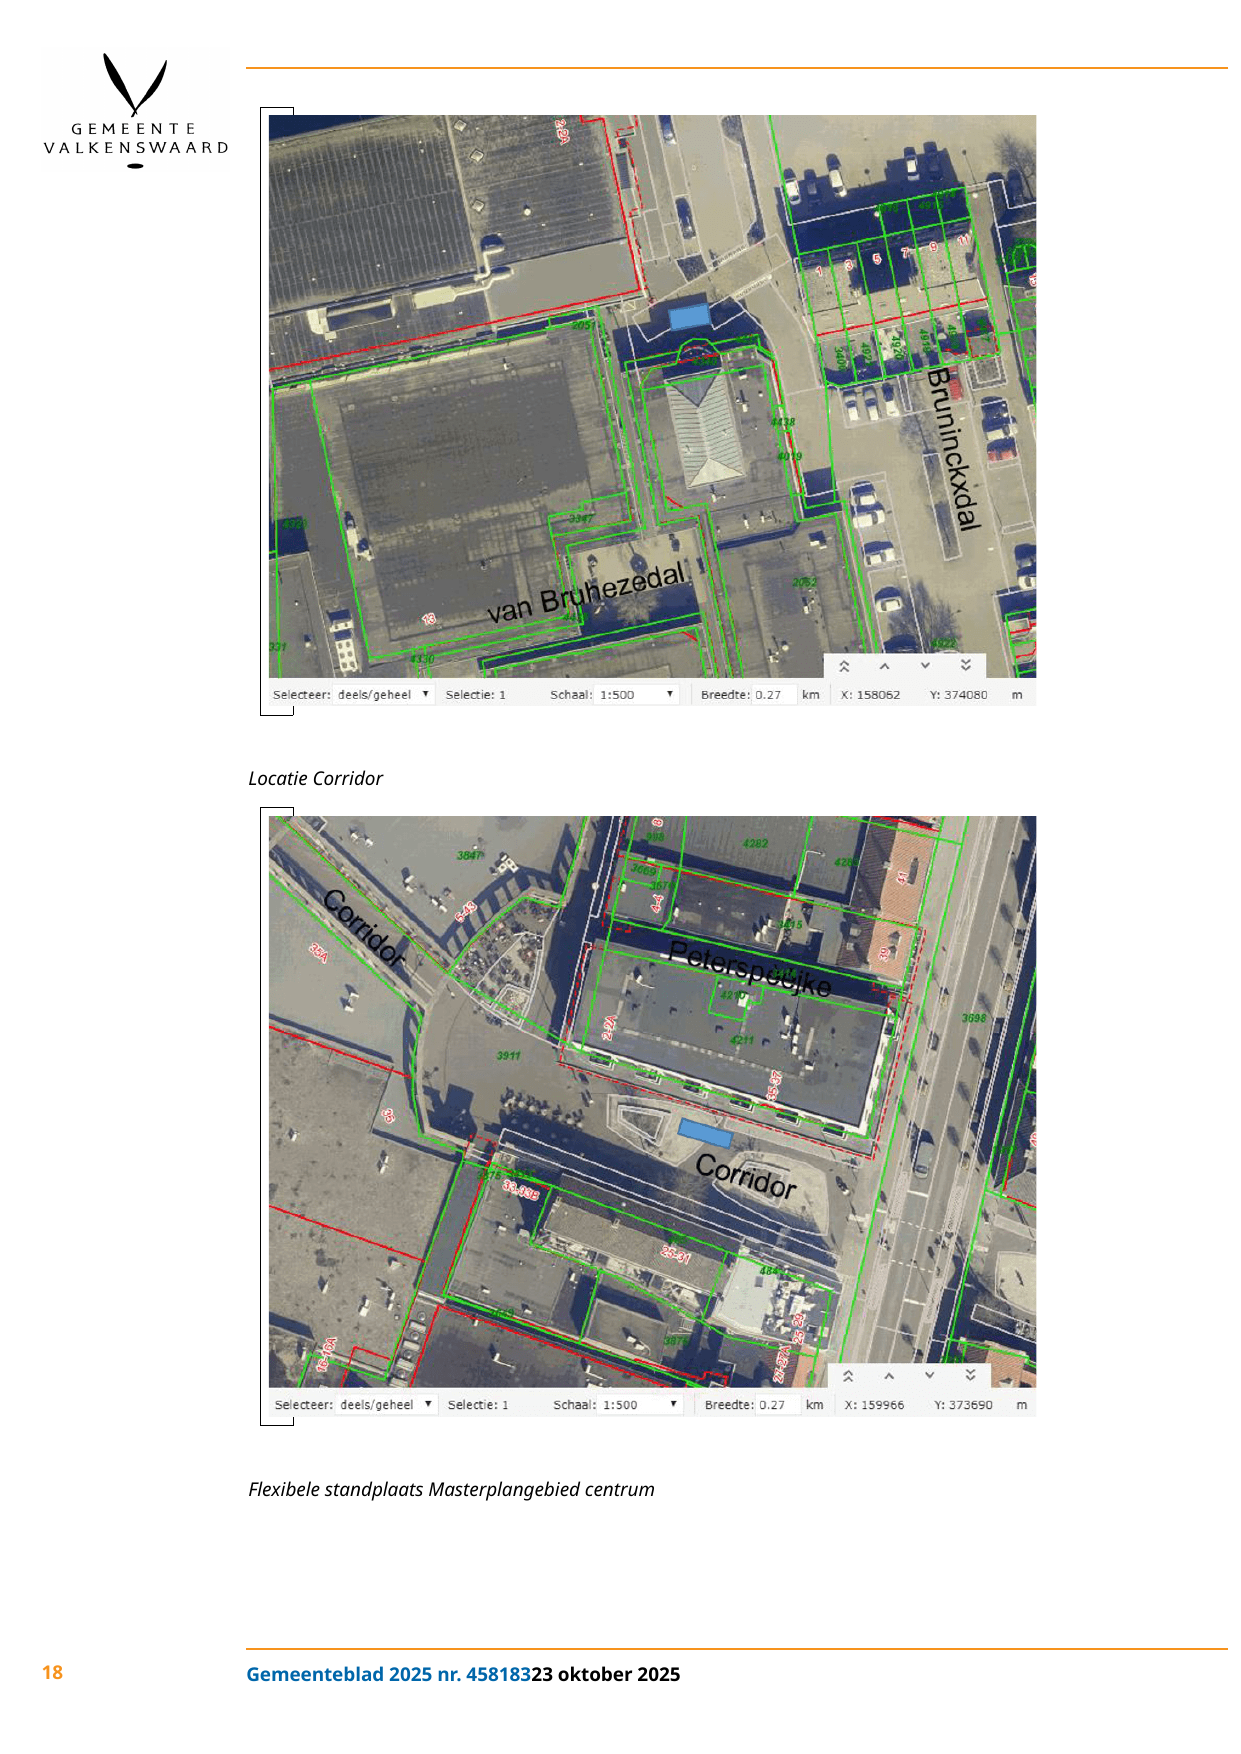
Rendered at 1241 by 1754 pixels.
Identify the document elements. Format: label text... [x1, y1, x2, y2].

picture [41, 47, 231, 172]
picture [268, 115, 1037, 706]
picture [268, 816, 1037, 1417]
text Flexibele standplaats Masterplangebied centrum [248, 1476, 1152, 1502]
text Locatie Corridor [248, 766, 1152, 791]
